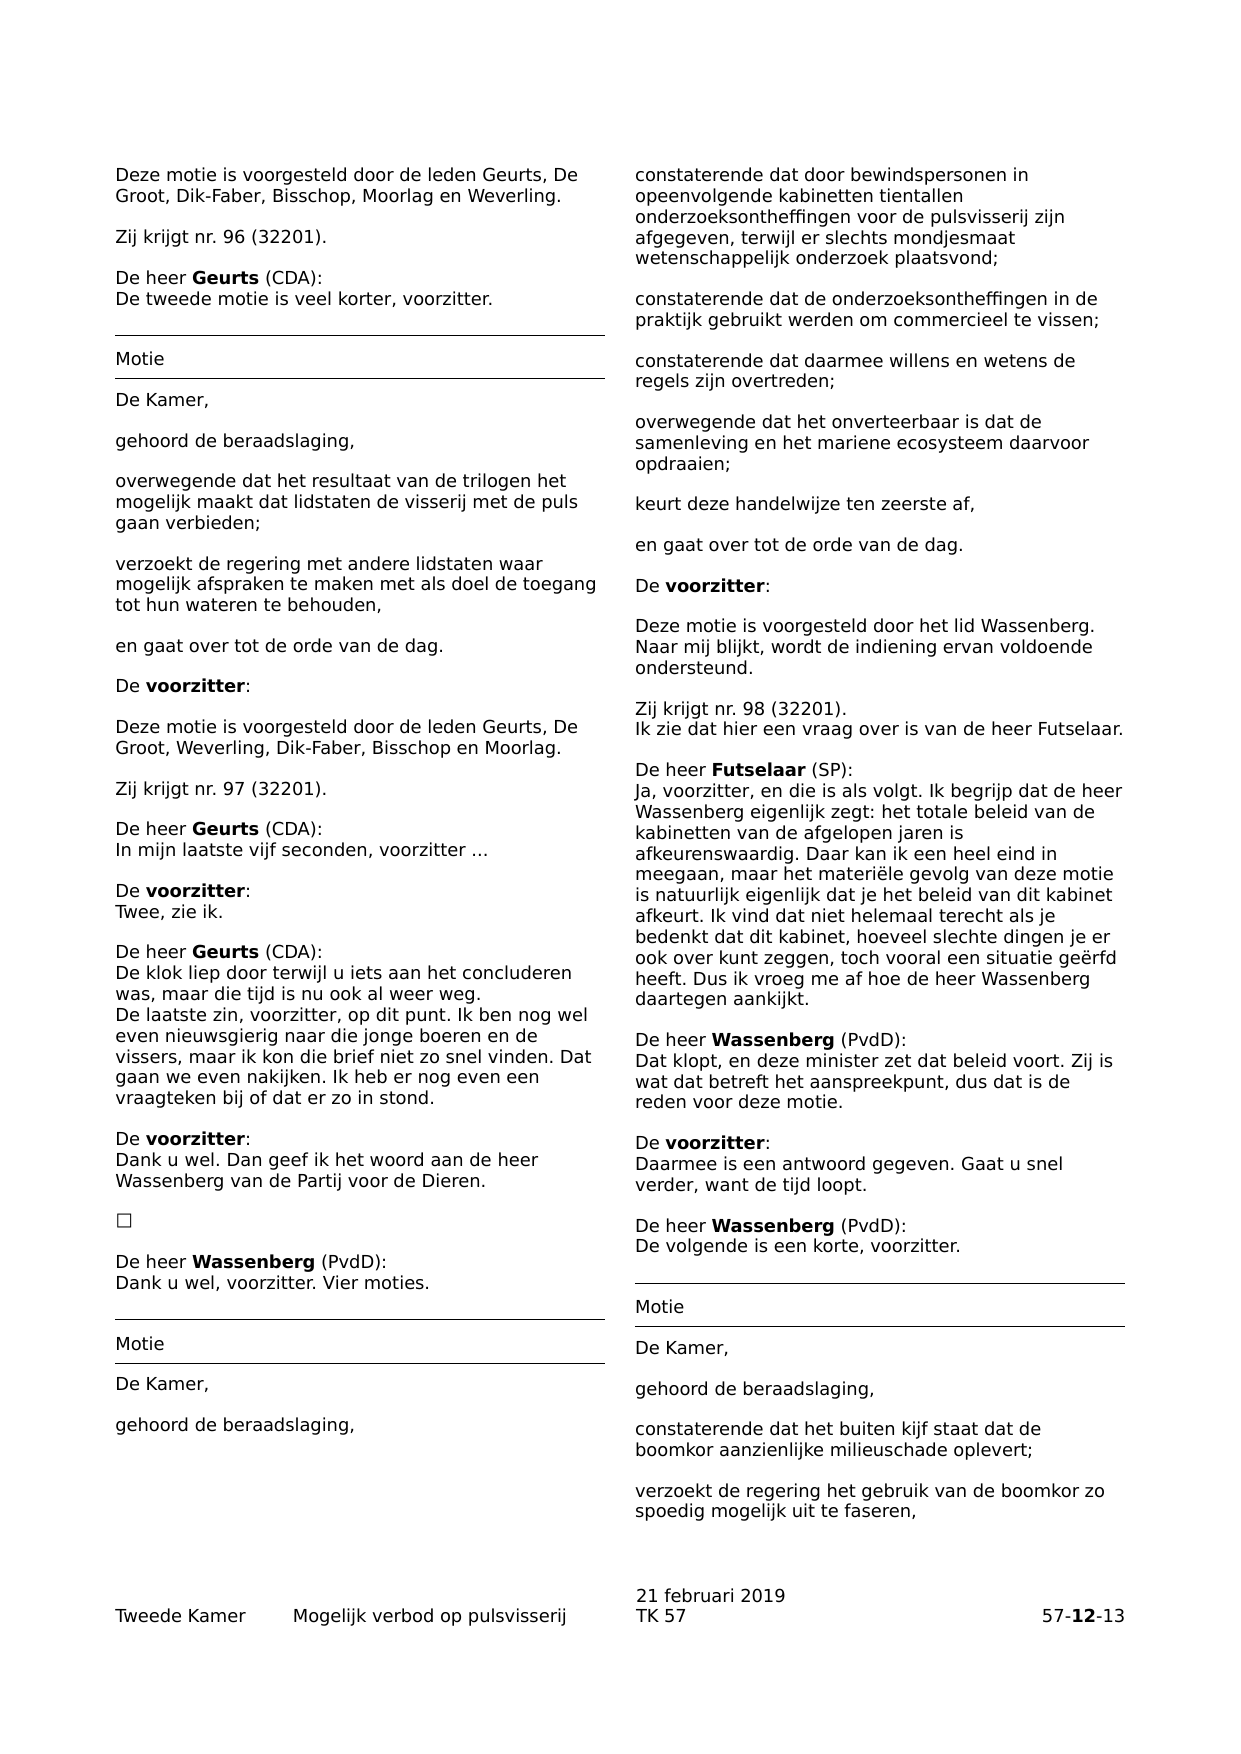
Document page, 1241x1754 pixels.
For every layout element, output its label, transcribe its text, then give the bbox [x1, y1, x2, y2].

text verzoekt de regering het gebruik van de boomkor zo spoedig mogelijk uit te faseren, [635, 1481, 1125, 1522]
text Deze motie is voorgesteld door de leden Geurts, De Groot, Dik-Faber, Bisschop, Moorlag en Weverling. [115, 165, 605, 207]
text De klok liep door terwijl u iets aan het concluderen was, maar die tijd is nu ook al weer weg. [115, 963, 605, 1005]
text Daarmee is een antwoord gegeven. Gaat u snel verder, want de tijd loopt. [635, 1154, 1125, 1196]
text Deze motie is voorgesteld door het lid Wassenberg. Naar mij blijkt, wordt de indiening ervan voldoende ondersteund. [635, 616, 1125, 678]
text constaterende dat daarmee willens en wetens de regels zijn overtreden; [635, 350, 1125, 392]
text De Kamer, [115, 1374, 605, 1395]
text Motie [115, 349, 605, 370]
text De Kamer, [635, 1338, 1125, 1358]
text gehoord de beraadslaging, [635, 1378, 1125, 1399]
text De heer Futselaar (SP): [635, 760, 1125, 781]
text ⬜ [115, 1211, 605, 1232]
text De voorzitter: [115, 1129, 605, 1149]
text en gaat over tot de orde van de dag. [635, 535, 1125, 556]
text Motie [635, 1297, 1125, 1318]
text Ik zie dat hier een vraag over is van de heer Futselaar. [635, 719, 1125, 740]
text keurt deze handelwijze ten zeerste af, [635, 494, 1125, 515]
text De voorzitter: [115, 881, 605, 901]
text De heer Wassenberg (PvdD): [635, 1216, 1125, 1236]
text Motie [115, 1333, 605, 1354]
text Zij krijgt nr. 98 (32201). [635, 698, 1125, 719]
text constaterende dat het buiten kijf staat dat de boomkor aanzienlijke milieuschade oplevert; [635, 1419, 1125, 1461]
text De heer Geurts (CDA): [115, 942, 605, 963]
text De heer Geurts (CDA): [115, 267, 605, 288]
text Zij krijgt nr. 97 (32201). [115, 778, 605, 799]
text De tweede motie is veel korter, voorzitter. [115, 288, 605, 309]
text De laatste zin, voorzitter, op dit punt. Ik ben nog wel even nieuwsgierig naar die jonge boeren en de vissers, maar ik kon die brief niet zo snel vinden. Dat gaan we even nakijken. Ik heb er nog even een vraagteken bij of dat er zo in stond. [115, 1005, 605, 1109]
text Deze motie is voorgesteld door de leden Geurts, De Groot, Weverling, Dik-Faber, Bisschop en Moorlag. [115, 717, 605, 758]
text De voorzitter: [635, 576, 1125, 596]
text gehoord de beraadslaging, [115, 430, 605, 451]
text en gaat over tot de orde van de dag. [115, 636, 605, 656]
text Dank u wel, voorzitter. Vier moties. [115, 1273, 605, 1293]
text Ja, voorzitter, en die is als volgt. Ik begrijp dat de heer Wassenberg eigenlijk zegt: het totale beleid van de kabinetten van de afgelopen jaren is afkeurenswaardig. Daar kan ik een heel eind in meegaan, maar het materiële gevolg van deze motie is natuurlijk eigenlijk dat je het beleid van dit kabinet afkeurt. Ik vind dat niet helemaal terecht als je bedenkt dat dit kabinet, hoeveel slechte dingen je er ook over kunt zeggen, toch vooral een situatie geërfd heeft. Dus ik vroeg me af hoe de heer Wassenberg daartegen aankijkt. [635, 781, 1125, 1010]
text overwegende dat het resultaat van de trilogen het mogelijk maakt dat lidstaten de visserij met de puls gaan verbieden; [115, 471, 605, 533]
text De heer Wassenberg (PvdD): [115, 1252, 605, 1273]
text De heer Wassenberg (PvdD): [635, 1030, 1125, 1051]
text Dat klopt, en deze minister zet dat beleid voort. Zij is wat dat betreft het aanspreekpunt, dus dat is de reden voor deze motie. [635, 1051, 1125, 1113]
text Twee, zie ik. [115, 901, 605, 922]
text De volgende is een korte, voorzitter. [635, 1236, 1125, 1257]
text verzoekt de regering met andere lidstaten waar mogelijk afspraken te maken met als doel de toegang tot hun wateren te behouden, [115, 553, 605, 616]
text De voorzitter: [635, 1133, 1125, 1154]
text overwegende dat het onverteerbaar is dat de samenleving en het mariene ecosysteem daarvoor opdraaien; [635, 412, 1125, 474]
text De Kamer, [115, 390, 605, 410]
text Dank u wel. Dan geef ik het woord aan de heer Wassenberg van de Partij voor de Dieren. [115, 1149, 605, 1191]
text constaterende dat de onderzoeksontheffingen in de praktijk gebruikt werden om commercieel te vissen; [635, 289, 1125, 330]
text In mijn laatste vijf seconden, voorzitter ... [115, 840, 605, 861]
text gehoord de beraadslaging, [115, 1415, 605, 1436]
text Zij krijgt nr. 96 (32201). [115, 227, 605, 247]
text De voorzitter: [115, 676, 605, 697]
text De heer Geurts (CDA): [115, 819, 605, 840]
text constaterende dat door bewindspersonen in opeenvolgende kabinetten tientallen onderzoeksontheffingen voor de pulsvisserij zijn afgegeven, terwijl er slechts mondjesmaat wetenschappelijk onderzoek plaatsvond; [635, 165, 1125, 269]
